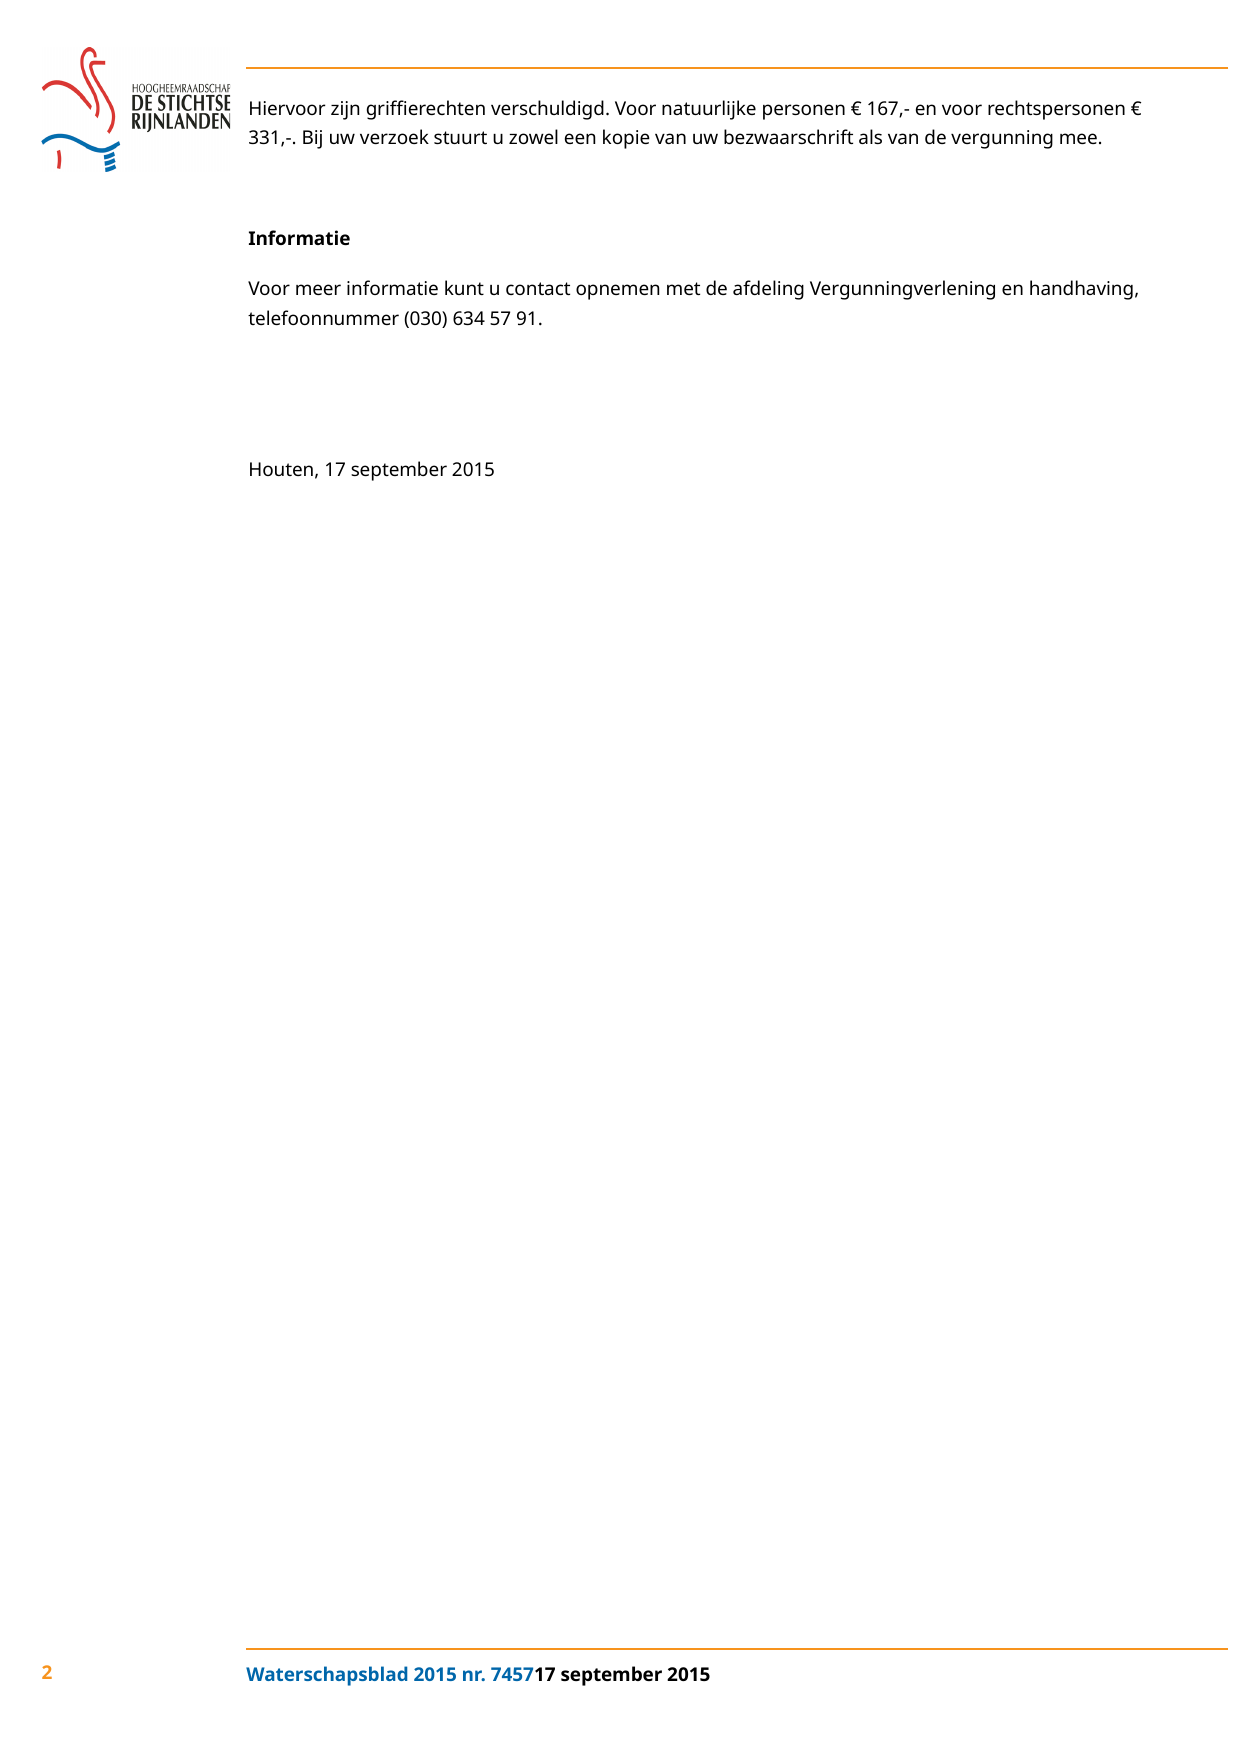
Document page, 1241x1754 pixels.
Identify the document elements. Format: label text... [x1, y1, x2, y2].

text Informatie [248, 225, 1152, 251]
picture [41, 47, 231, 172]
text Houten, 17 september 2015 [248, 456, 1152, 482]
text Hiervoor zijn griffierechten verschuldigd. Voor natuurlijke personen € 167,- en voor rechtspersonen € 331,-. Bij uw verzoek stuurt u zowel een kopie van uw bezwaarschrift als van de vergunning mee. [248, 95, 1152, 150]
text Voor meer informatie kunt u contact opnemen met de afdeling Vergunningverlening en handhaving, telefoonnummer (030) 634 57 91. [248, 276, 1152, 331]
